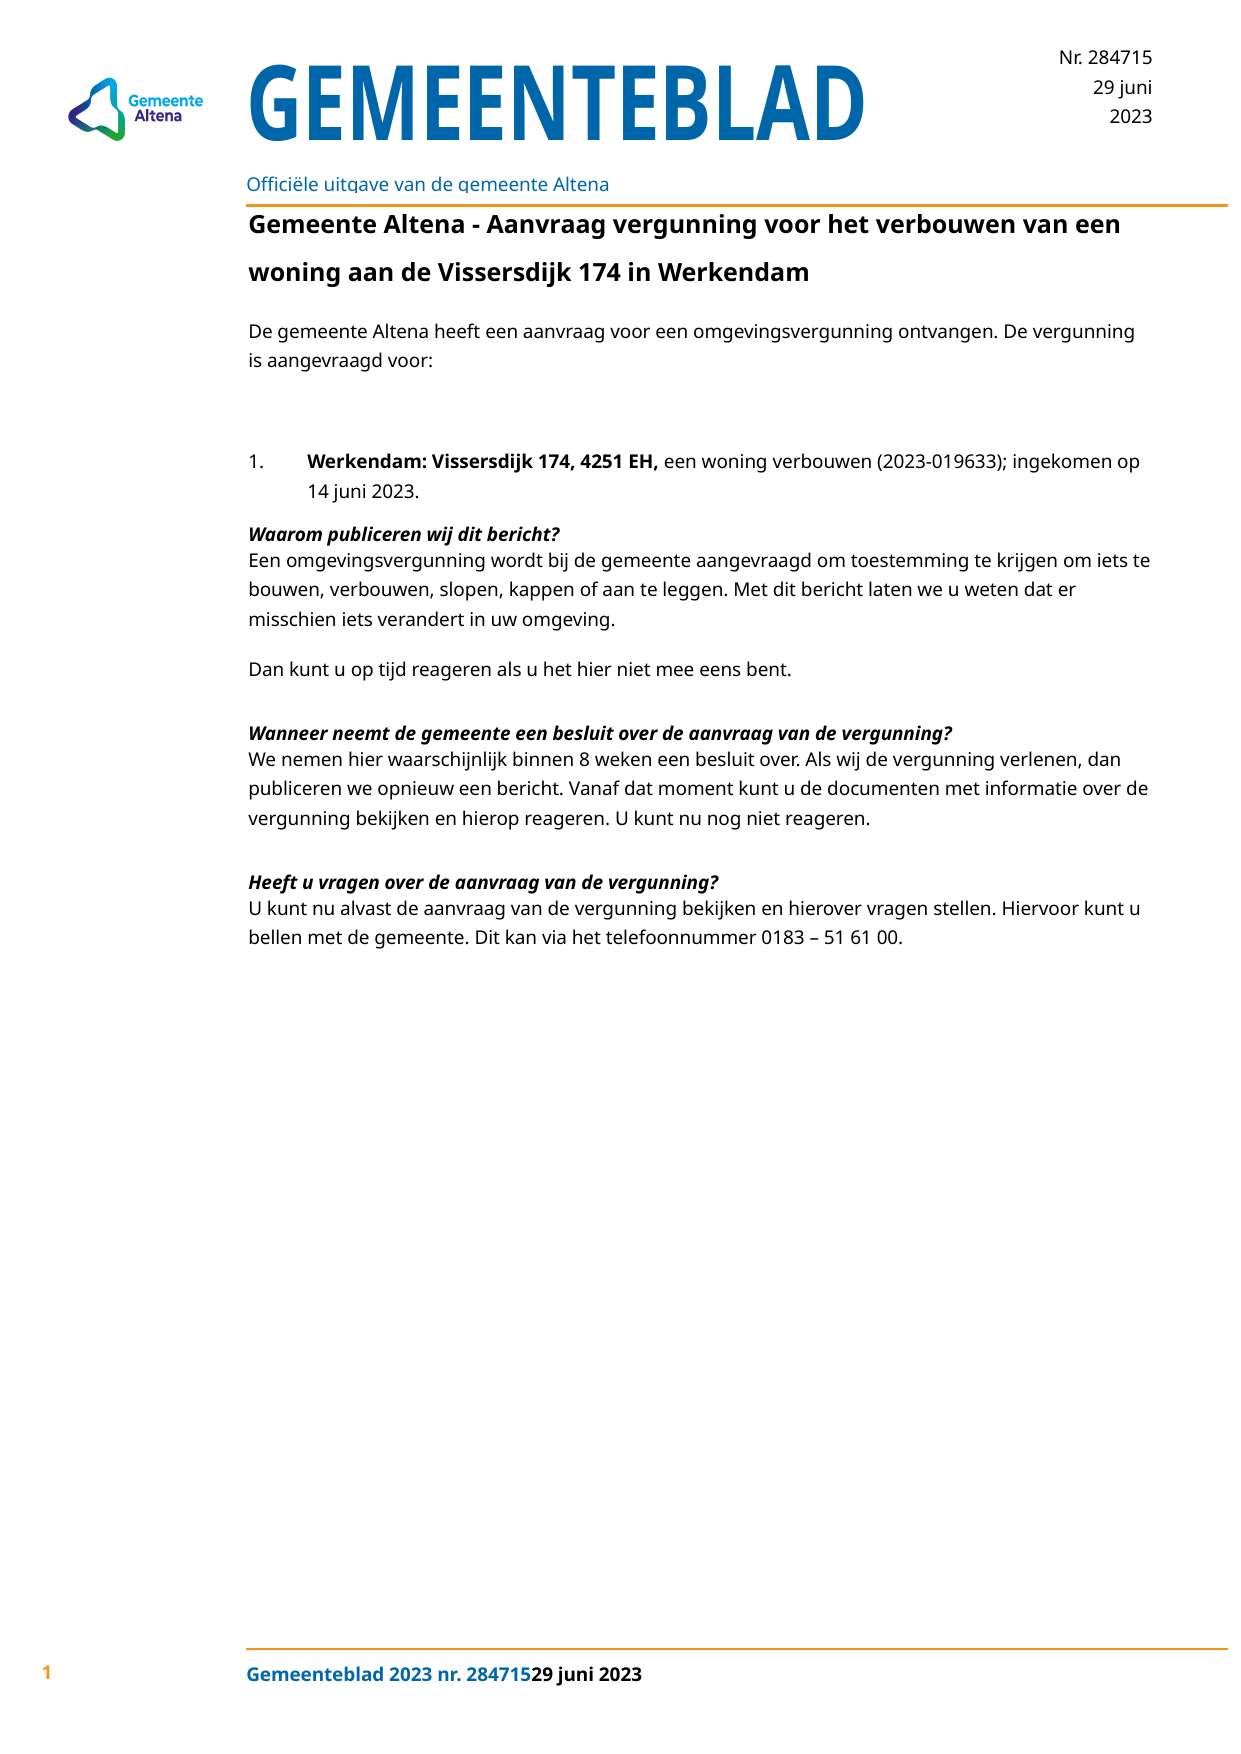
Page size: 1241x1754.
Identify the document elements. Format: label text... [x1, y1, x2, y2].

list Werkendam: Vissersdijk 174, 4251 EH, een woning verbouwen (2023-019633); ingekomen op 14 juni 2023. [248, 448, 1152, 504]
text We nemen hier waarschijnlijk binnen 8 weken een besluit over. Als wij de vergunning verlenen, dan publiceren we opnieuw een bericht. Vanaf dat moment kunt u de documenten met informatie over de vergunning bekijken en hierop reageren. U kunt nu nog niet reageren. [248, 746, 1152, 831]
text De gemeente Altena heeft een aanvraag voor een omgevingsvergunning ontvangen. De vergunning is aangevraagd voor: [248, 318, 1152, 373]
text Dan kunt u op tijd reageren als u het hier niet mee eens bent. [248, 656, 1152, 682]
text Waarom publiceren wij dit bericht? [248, 521, 1152, 547]
text U kunt nu alvast de aanvraag van de vergunning bekijken en hierover vragen stellen. Hiervoor kunt u bellen met de gemeente. Dit kan via het telefoonnummer 0183 – 51 61 00. [248, 895, 1152, 950]
text Gemeente Altena - Aanvraag vergunning voor het verbouwen van een woning aan de Vissersdijk 174 in Werkendam [248, 207, 1152, 288]
text Een omgevingsvergunning wordt bij de gemeente aangevraagd om toestemming te krijgen om iets te bouwen, verbouwen, slopen, kappen of aan te leggen. Met dit bericht laten we u weten dat er misschien iets verandert in uw omgeving. [248, 547, 1152, 632]
text Heeft u vragen over de aanvraag van de vergunning? [248, 869, 1152, 895]
picture [41, 47, 231, 172]
text Wanneer neemt de gemeente een besluit over de aanvraag van de vergunning? [248, 720, 1152, 746]
